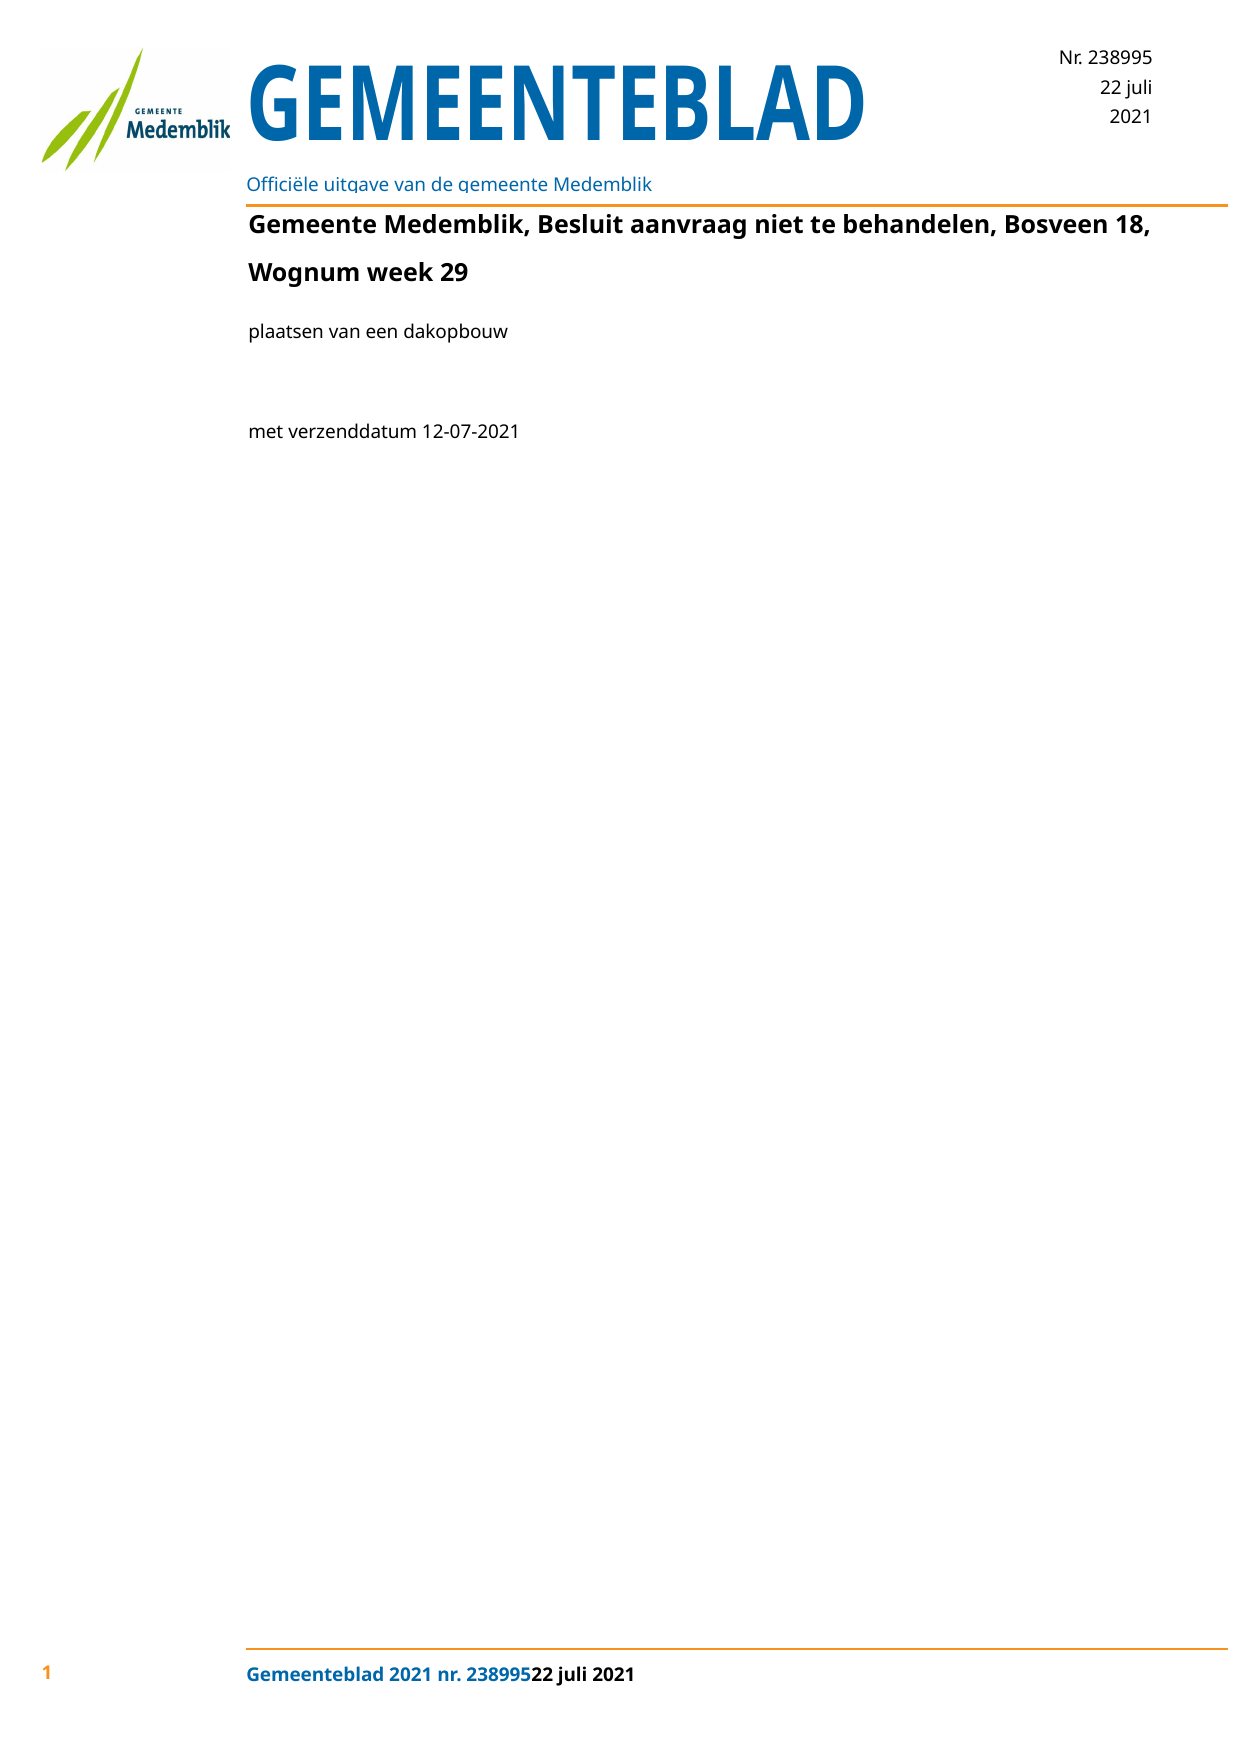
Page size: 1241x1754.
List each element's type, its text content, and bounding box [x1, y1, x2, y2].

picture [41, 47, 231, 172]
text met verzenddatum 12-07-2021 [248, 419, 1152, 444]
text plaatsen van een dakopbouw [248, 318, 1152, 344]
text Gemeente Medemblik, Besluit aanvraag niet te behandelen, Bosveen 18, Wognum week 29 [248, 207, 1152, 288]
